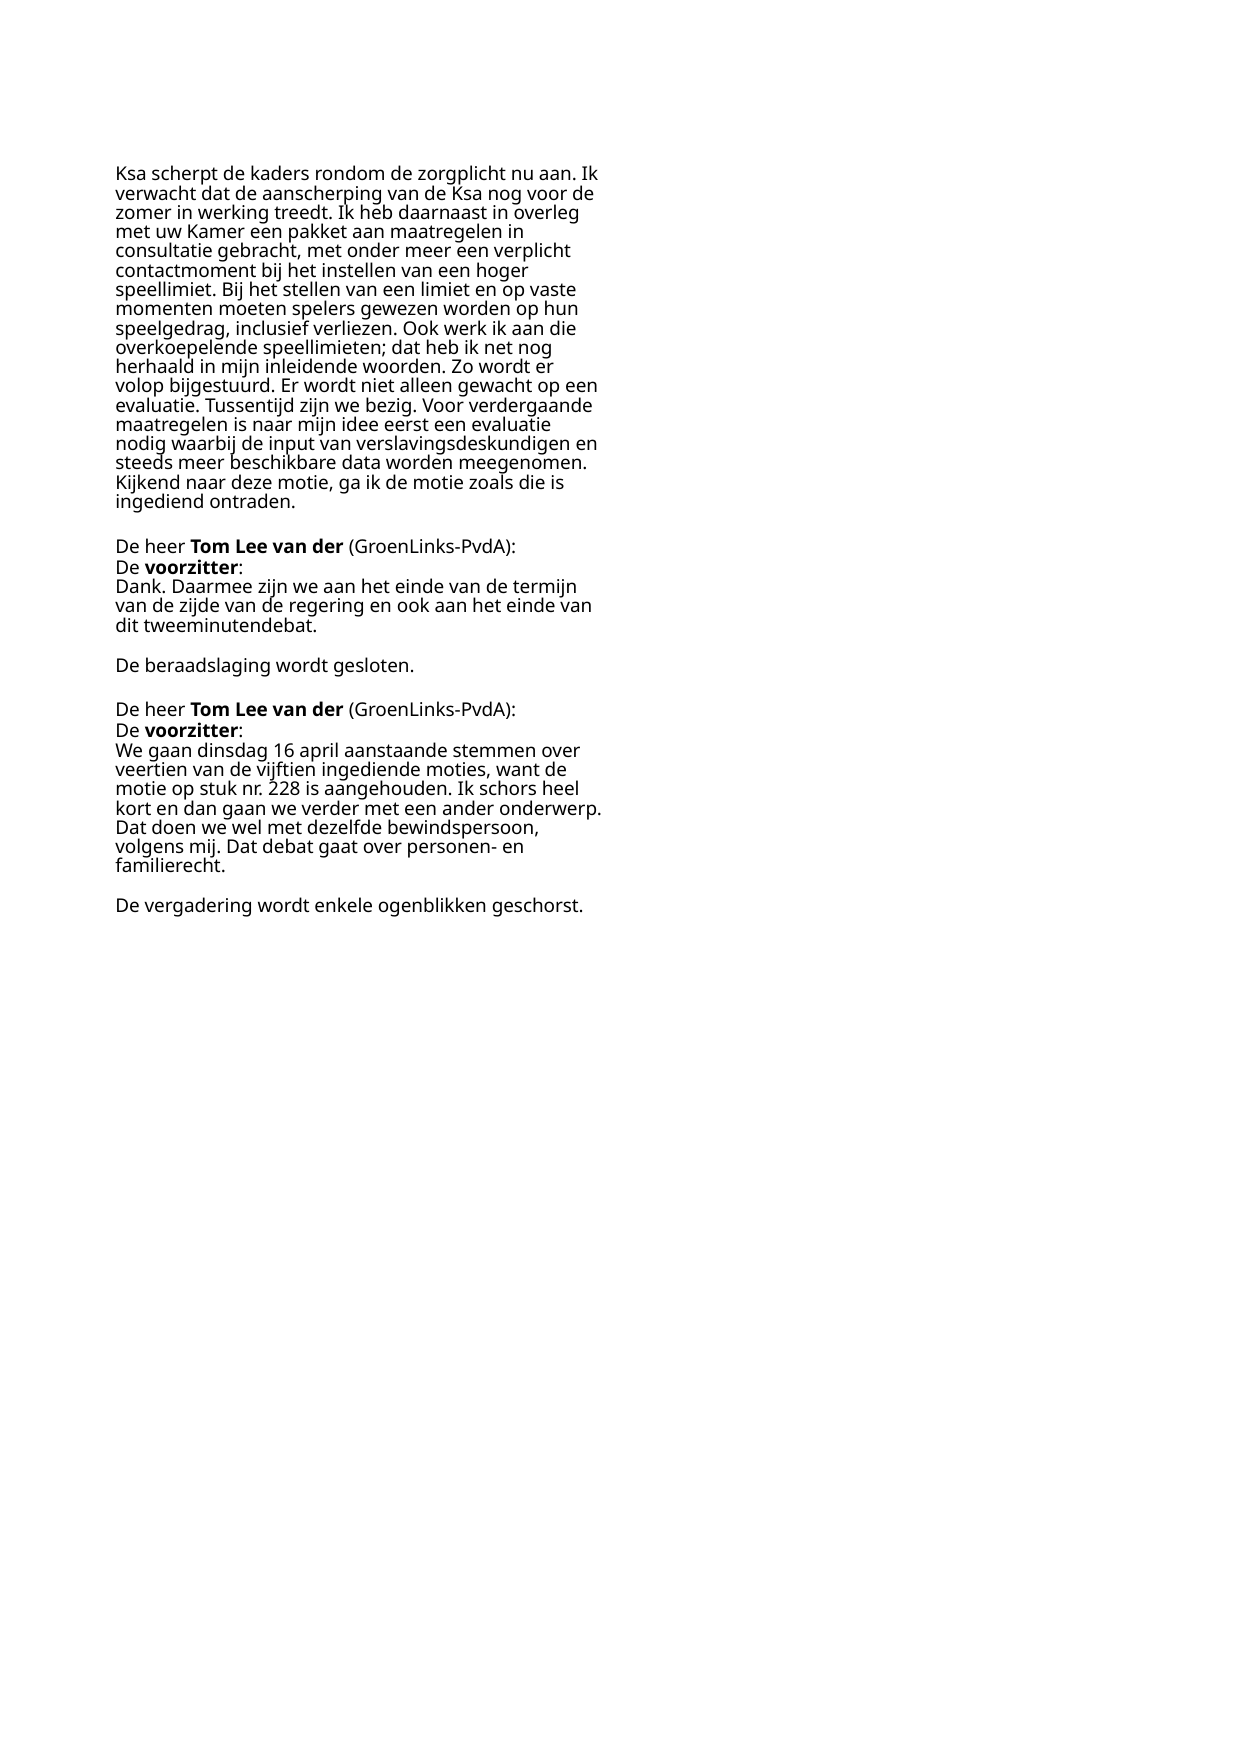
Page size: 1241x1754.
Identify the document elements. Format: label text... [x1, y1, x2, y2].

text Ksa scherpt de kaders rondom de zorgplicht nu aan. Ik verwacht dat de aanscherping van de Ksa nog voor de zomer in werking treedt. Ik heb daarnaast in overleg met uw Kamer een pakket aan maatregelen in consultatie gebracht, met onder meer een verplicht contactmoment bij het instellen van een hoger speellimiet. Bij het stellen van een limiet en op vaste momenten moeten spelers gewezen worden op hun speelgedrag, inclusief verliezen. Ook werk ik aan die overkoepelende speellimieten; dat heb ik net nog herhaald in mijn inleidende woorden. Zo wordt er volop bijgestuurd. Er wordt niet alleen gewacht op een evaluatie. Tussentijd zijn we bezig. Voor verdergaande maatregelen is naar mijn idee eerst een evaluatie nodig waarbij de input van verslavingsdeskundigen en steeds meer beschikbare data worden meegenomen. Kijkend naar deze motie, ga ik de motie zoals die is ingediend ontraden. [115, 165, 605, 512]
text De heer Tom Lee van der (GroenLinks-PvdA): [115, 533, 605, 559]
text De vergadering wordt enkele ogenblikken geschorst. [115, 897, 605, 917]
text De voorzitter: [115, 722, 605, 742]
text De heer Tom Lee van der (GroenLinks-PvdA): [115, 697, 605, 722]
text Dank. Daarmee zijn we aan het einde van de termijn van de zijde van de regering en ook aan het einde van dit tweeminutendebat. [115, 578, 605, 636]
text De beraadslaging wordt gesloten. [115, 657, 605, 676]
text We gaan dinsdag 16 april aanstaande stemmen over veertien van de vijftien ingediende moties, want de motie op stuk nr. 228 is aangehouden. Ik schors heel kort en dan gaan we verder met een ander onderwerp. Dat doen we wel met dezelfde bewindspersoon, volgens mij. Dat debat gaat over personen- en familierecht. [115, 742, 605, 877]
text De voorzitter: [115, 559, 605, 578]
